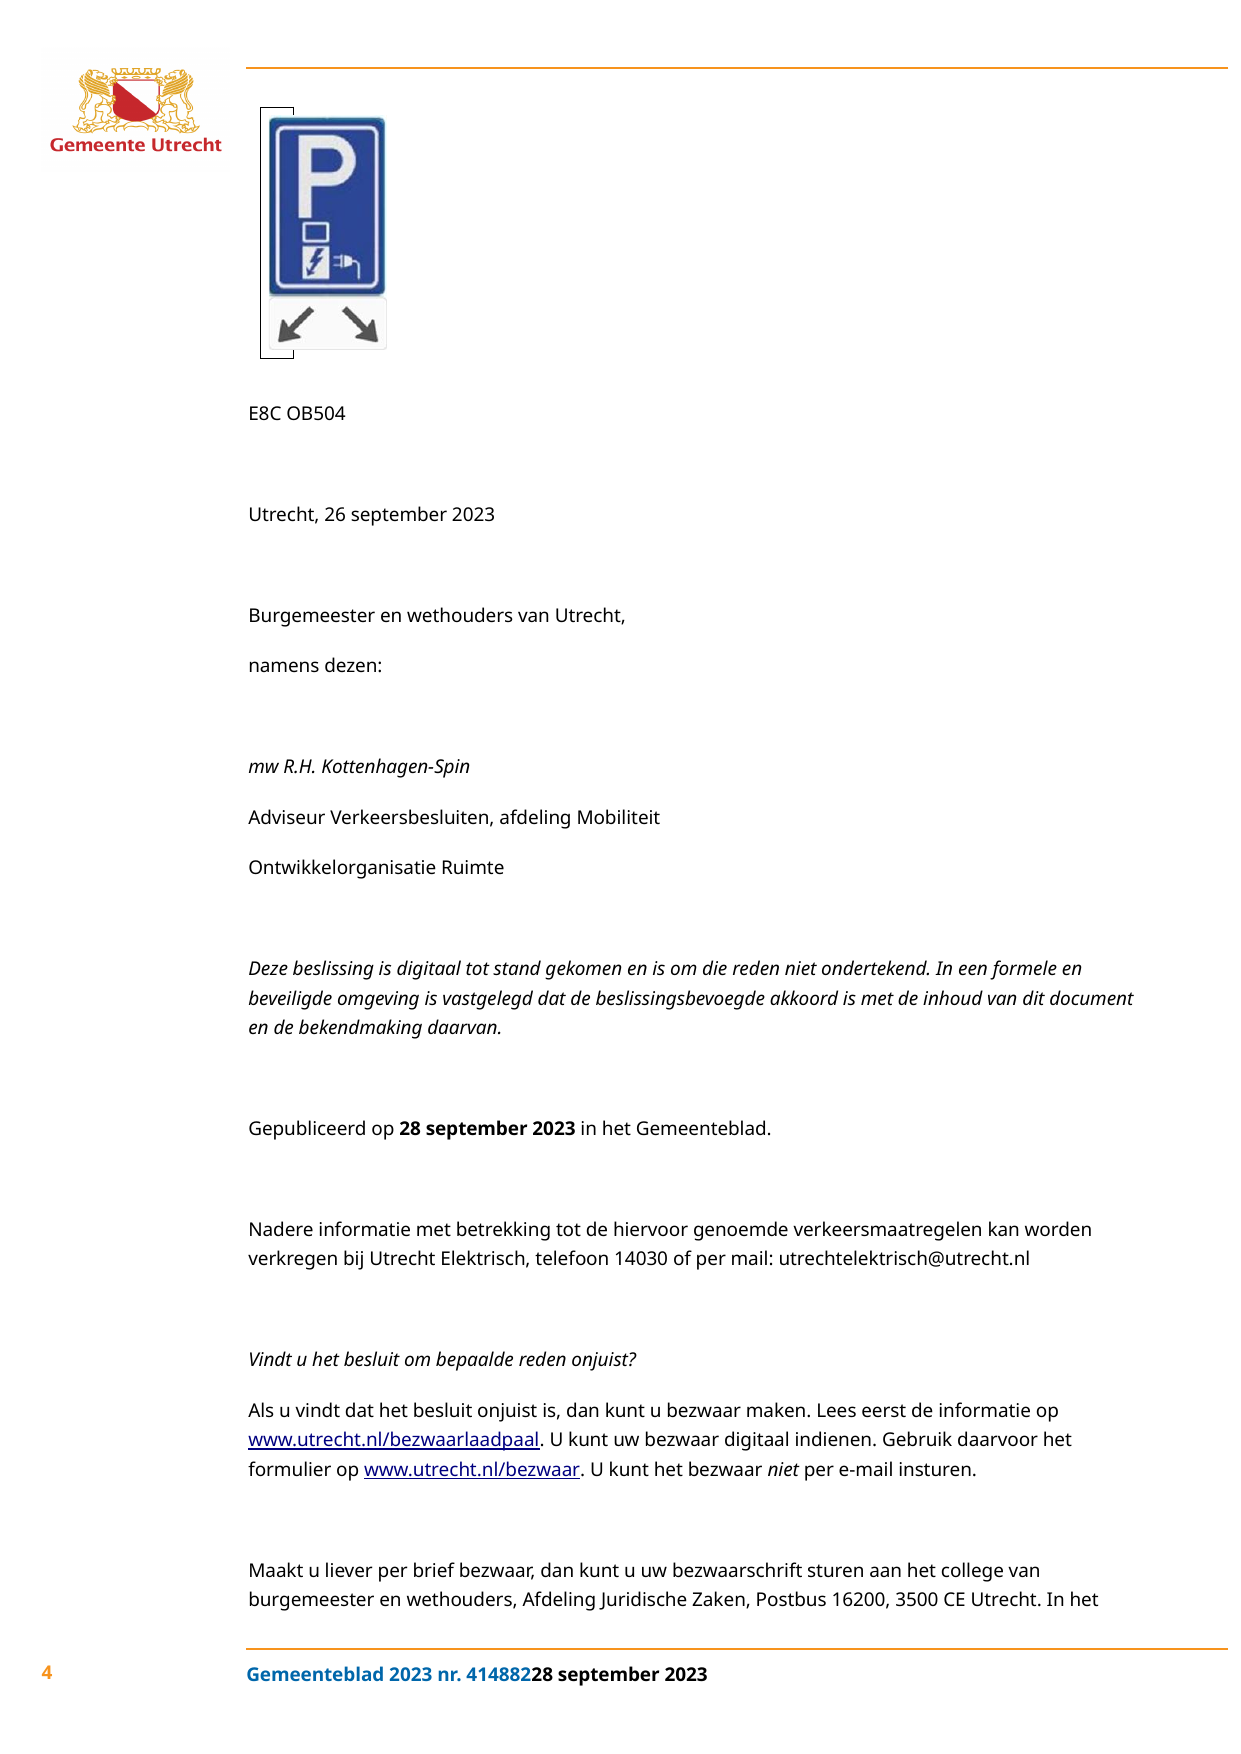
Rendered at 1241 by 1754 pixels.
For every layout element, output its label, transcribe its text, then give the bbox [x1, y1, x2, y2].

text Als u vindt dat het besluit onjuist is, dan kunt u bezwaar maken. Lees eerst de informatie op www.utrecht.nl/bezwaarlaadpaal. U kunt uw bezwaar digitaal indienen. Gebruik daarvoor het formulier op www.utrecht.nl/bezwaar. U kunt het bezwaar niet per e-mail insturen. [248, 1397, 1152, 1482]
text Adviseur Verkeersbesluiten, afdeling Mobiliteit [248, 804, 1152, 830]
picture [41, 47, 231, 172]
text Ontwikkelorganisatie Ruimte [248, 854, 1152, 880]
text namens dezen: [248, 653, 1152, 678]
picture [268, 115, 387, 350]
text E8C OB504 [248, 401, 1152, 426]
text Burgemeester en wethouders van Utrecht, [248, 602, 1152, 628]
text Utrecht, 26 september 2023 [248, 501, 1152, 527]
text Maakt u liever per brief bezwaar, dan kunt u uw bezwaarschrift sturen aan het college van burgemeester en wethouders, Afdeling Juridische Zaken, Postbus 16200, 3500 CE Utrecht. In het [248, 1557, 1152, 1612]
text Deze beslissing is digitaal tot stand gekomen en is om die reden niet ondertekend. In een formele en beveiligde omgeving is vastgelegd dat de beslissingsbevoegde akkoord is met de inhoud van dit document en de bekendmaking daarvan. [248, 955, 1152, 1040]
text mw R.H. Kottenhagen-Spin [248, 753, 1152, 779]
text Vindt u het besluit om bepaalde reden onjuist? [248, 1346, 1152, 1372]
text Nadere informatie met betrekking tot de hiervoor genoemde verkeersmaatregelen kan worden verkregen bij Utrecht Elektrisch, telefoon 14030 of per mail: utrechtelektrisch@utrecht.nl [248, 1216, 1152, 1271]
text Gepubliceerd op 28 september 2023 in het Gemeenteblad. [248, 1115, 1152, 1141]
